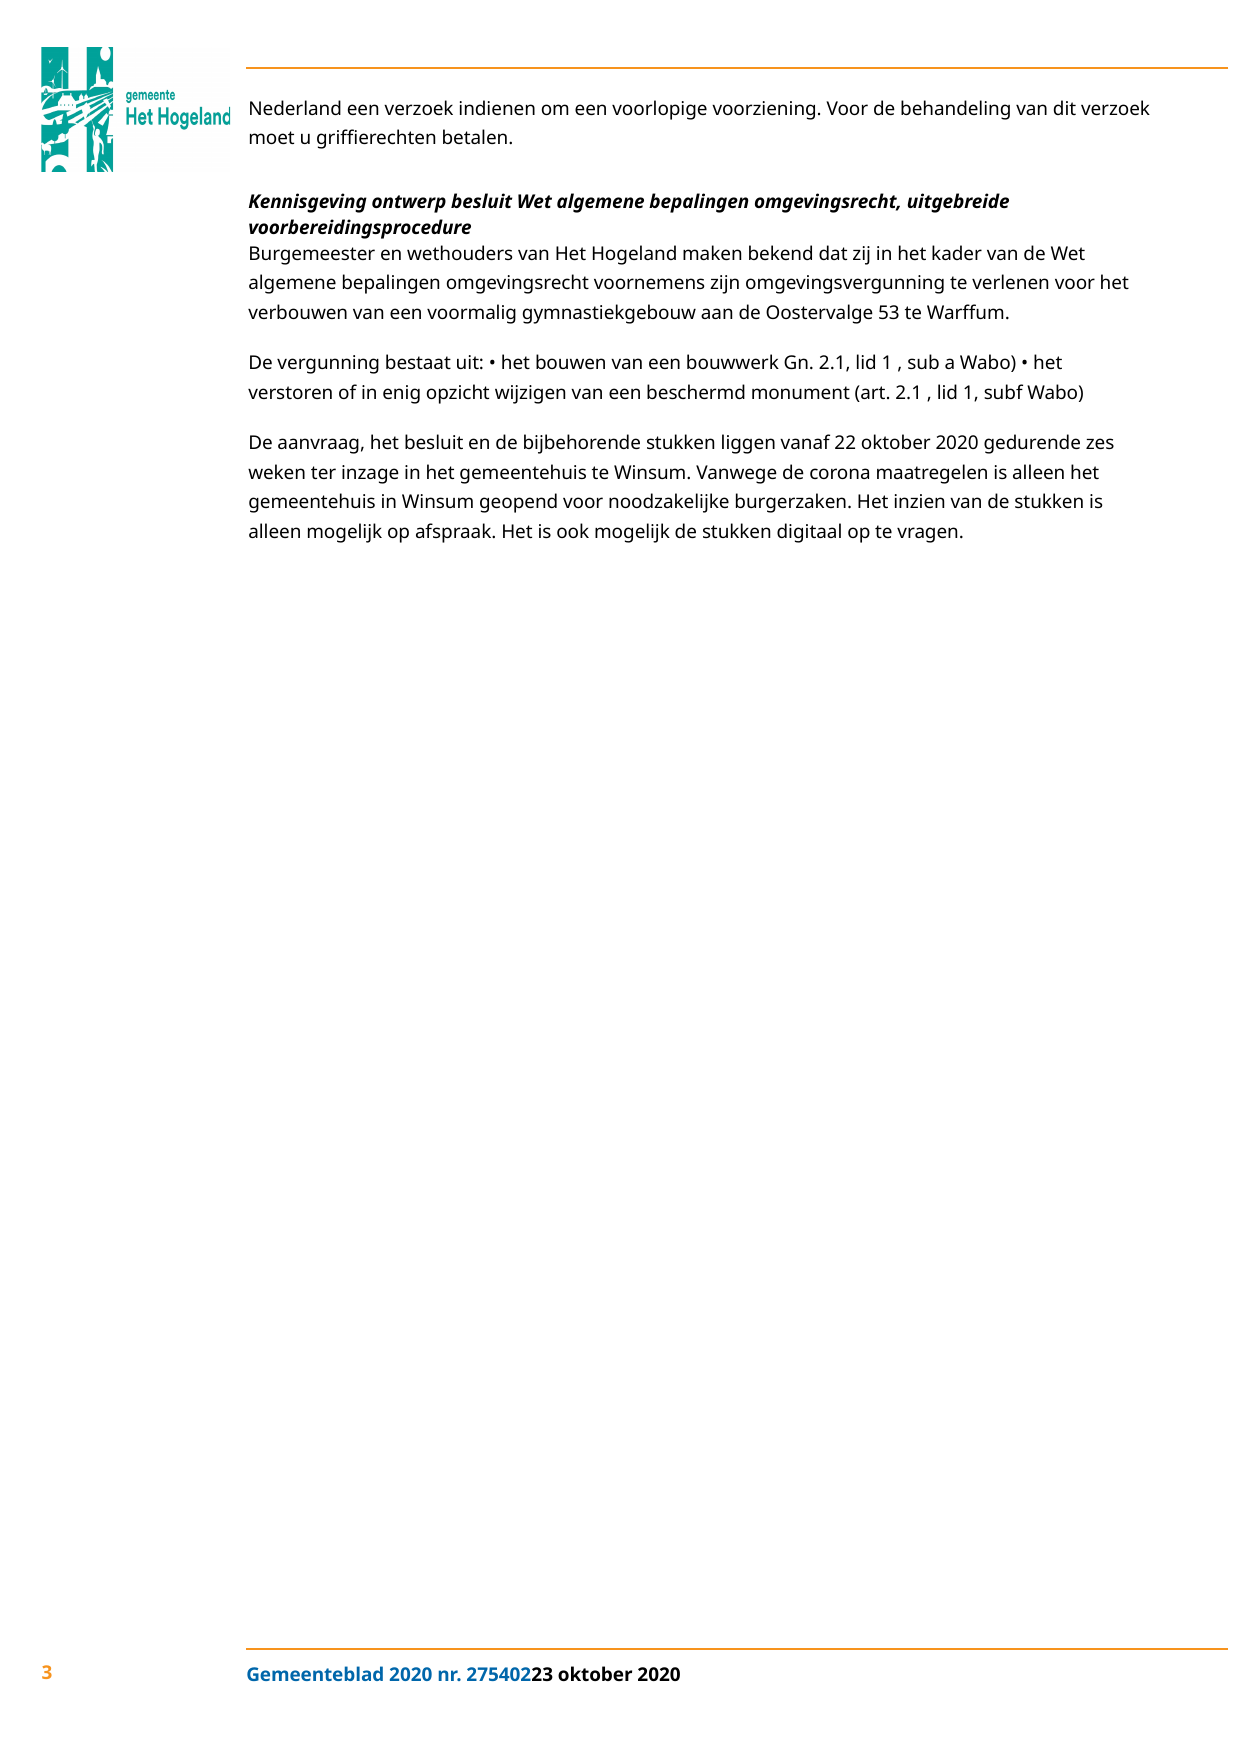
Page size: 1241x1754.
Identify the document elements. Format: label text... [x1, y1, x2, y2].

text Kennisgeving ontwerp besluit Wet algemene bepalingen omgevingsrecht, uitgebreide voorbereidingsprocedure [248, 188, 1152, 240]
text Burgemeester en wethouders van Het Hogeland maken bekend dat zij in het kader van de Wet algemene bepalingen omgevingsrecht voornemens zijn omgevingsvergunning te verlenen voor het verbouwen van een voormalig gymnastiekgebouw aan de Oostervalge 53 te Warffum. [248, 240, 1152, 325]
text De aanvraag, het besluit en de bijbehorende stukken liggen vanaf 22 oktober 2020 gedurende zes weken ter inzage in het gemeentehuis te Winsum. Vanwege de corona maatregelen is alleen het gemeentehuis in Winsum geopend voor noodzakelijke burgerzaken. Het inzien van de stukken is alleen mogelijk op afspraak. Het is ook mogelijk de stukken digitaal op te vragen. [248, 429, 1152, 544]
text De vergunning bestaat uit: • het bouwen van een bouwwerk Gn. 2.1, lid 1 , sub a Wabo) • het verstoren of in enig opzicht wijzigen van een beschermd monument (art. 2.1 , lid 1, subf Wabo) [248, 349, 1152, 405]
text Nederland een verzoek indienen om een voorlopige voorziening. Voor de behandeling van dit verzoek moet u griffierechten betalen. [248, 95, 1152, 150]
picture [41, 47, 231, 172]
